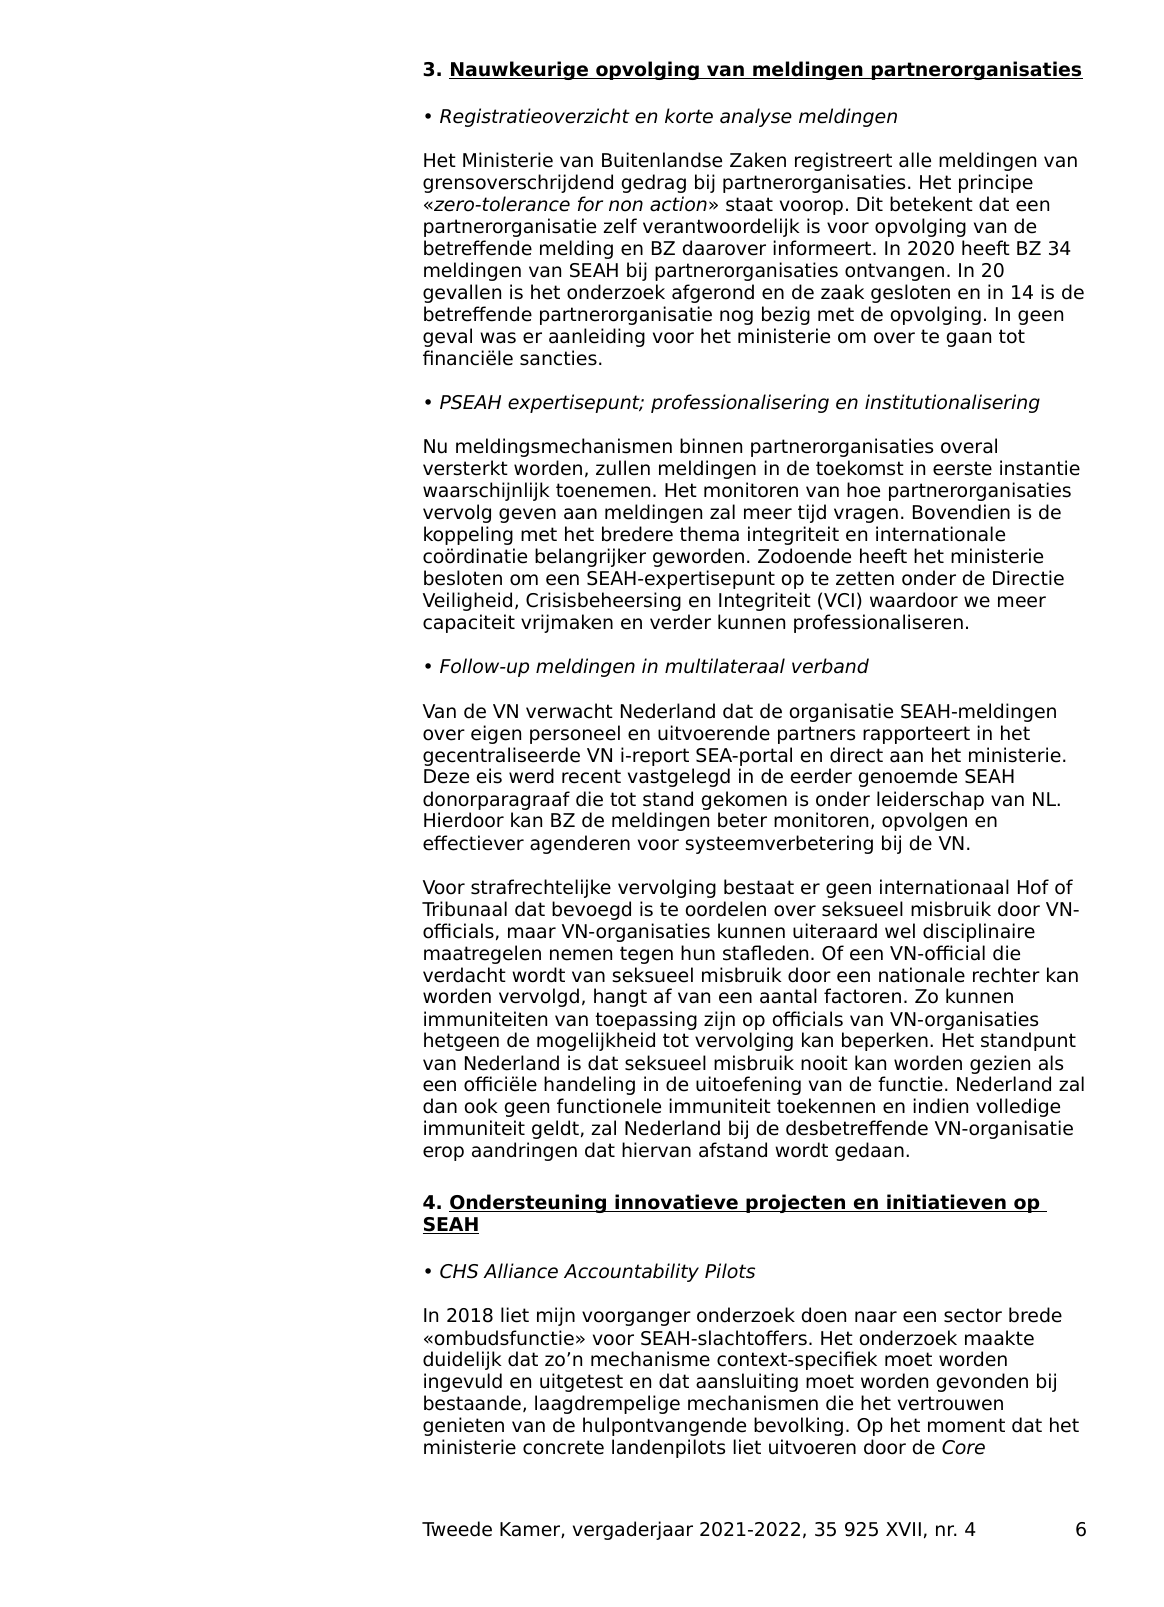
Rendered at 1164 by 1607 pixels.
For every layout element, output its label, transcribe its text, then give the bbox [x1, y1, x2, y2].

text Voor strafrechtelijke vervolging bestaat er geen internationaal Hof of Tribunaal dat bevoegd is te oordelen over seksueel misbruik door VN-officials, maar VN-organisaties kunnen uiteraard wel disciplinaire maatregelen nemen tegen hun stafleden. Of een VN-official die verdacht wordt van seksueel misbruik door een nationale rechter kan worden vervolgd, hangt af van een aantal factoren. Zo kunnen immuniteiten van toepassing zijn op officials van VN-organisaties hetgeen de mogelijkheid tot vervolging kan beperken. Het standpunt van Nederland is dat seksueel misbruik nooit kan worden gezien als een officiële handeling in de uitoefening van de functie. Nederland zal dan ook geen functionele immuniteit toekennen en indien volledige immuniteit geldt, zal Nederland bij de desbetreffende VN-organisatie erop aandringen dat hiervan afstand wordt gedaan. [422, 877, 1087, 1162]
subtitle 3. Nauwkeurige opvolging van meldingen partnerorganisaties [422, 59, 1087, 81]
subtitle 4. Ondersteuning innovatieve projecten en initiatieven op SEAH [422, 1192, 1087, 1236]
subtitle • CHS Alliance Accountability Pilots [422, 1261, 1087, 1283]
text Het Ministerie van Buitenlandse Zaken registreert alle meldingen van grensoverschrijdend gedrag bij partnerorganisaties. Het principe «zero-tolerance for non action» staat voorop. Dit betekent dat een partnerorganisatie zelf verantwoordelijk is voor opvolging van de betreffende melding en BZ daarover informeert. In 2020 heeft BZ 34 meldingen van SEAH bij partnerorganisaties ontvangen. In 20 gevallen is het onderzoek afgerond en de zaak gesloten en in 14 is de betreffende partnerorganisatie nog bezig met de opvolging. In geen geval was er aanleiding voor het ministerie om over te gaan tot financiële sancties. [422, 150, 1087, 370]
subtitle • Follow-up meldingen in multilateraal verband [422, 656, 1087, 678]
text In 2018 liet mijn voorganger onderzoek doen naar een sector brede «ombudsfunctie» voor SEAH-slachtoffers. Het onderzoek maakte duidelijk dat zo’n mechanisme context-specifiek moet worden ingevuld en uitgetest en dat aansluiting moet worden gevonden bij bestaande, laagdrempelige mechanismen die het vertrouwen genieten van de hulpontvangende bevolking. Op het moment dat het ministerie concrete landenpilots liet uitvoeren door de Core [422, 1305, 1087, 1459]
text Nu meldingsmechanismen binnen partnerorganisaties overal versterkt worden, zullen meldingen in de toekomst in eerste instantie waarschijnlijk toenemen. Het monitoren van hoe partnerorganisaties vervolg geven aan meldingen zal meer tijd vragen. Bovendien is de koppeling met het bredere thema integriteit en internationale coördinatie belangrijker geworden. Zodoende heeft het ministerie besloten om een SEAH-expertisepunt op te zetten onder de Directie Veiligheid, Crisisbeheersing en Integriteit (VCI) waardoor we meer capaciteit vrijmaken en verder kunnen professionaliseren. [422, 436, 1087, 634]
subtitle • PSEAH expertisepunt; professionalisering en institutionalisering [422, 392, 1087, 414]
text Van de VN verwacht Nederland dat de organisatie SEAH-meldingen over eigen personeel en uitvoerende partners rapporteert in het gecentraliseerde VN i-report SEA-portal en direct aan het ministerie. Deze eis werd recent vastgelegd in de eerder genoemde SEAH donorparagraaf die tot stand gekomen is onder leiderschap van NL. Hierdoor kan BZ de meldingen beter monitoren, opvolgen en effectiever agenderen voor systeemverbetering bij de VN. [422, 701, 1087, 854]
subtitle • Registratieoverzicht en korte analyse meldingen [422, 106, 1087, 128]
